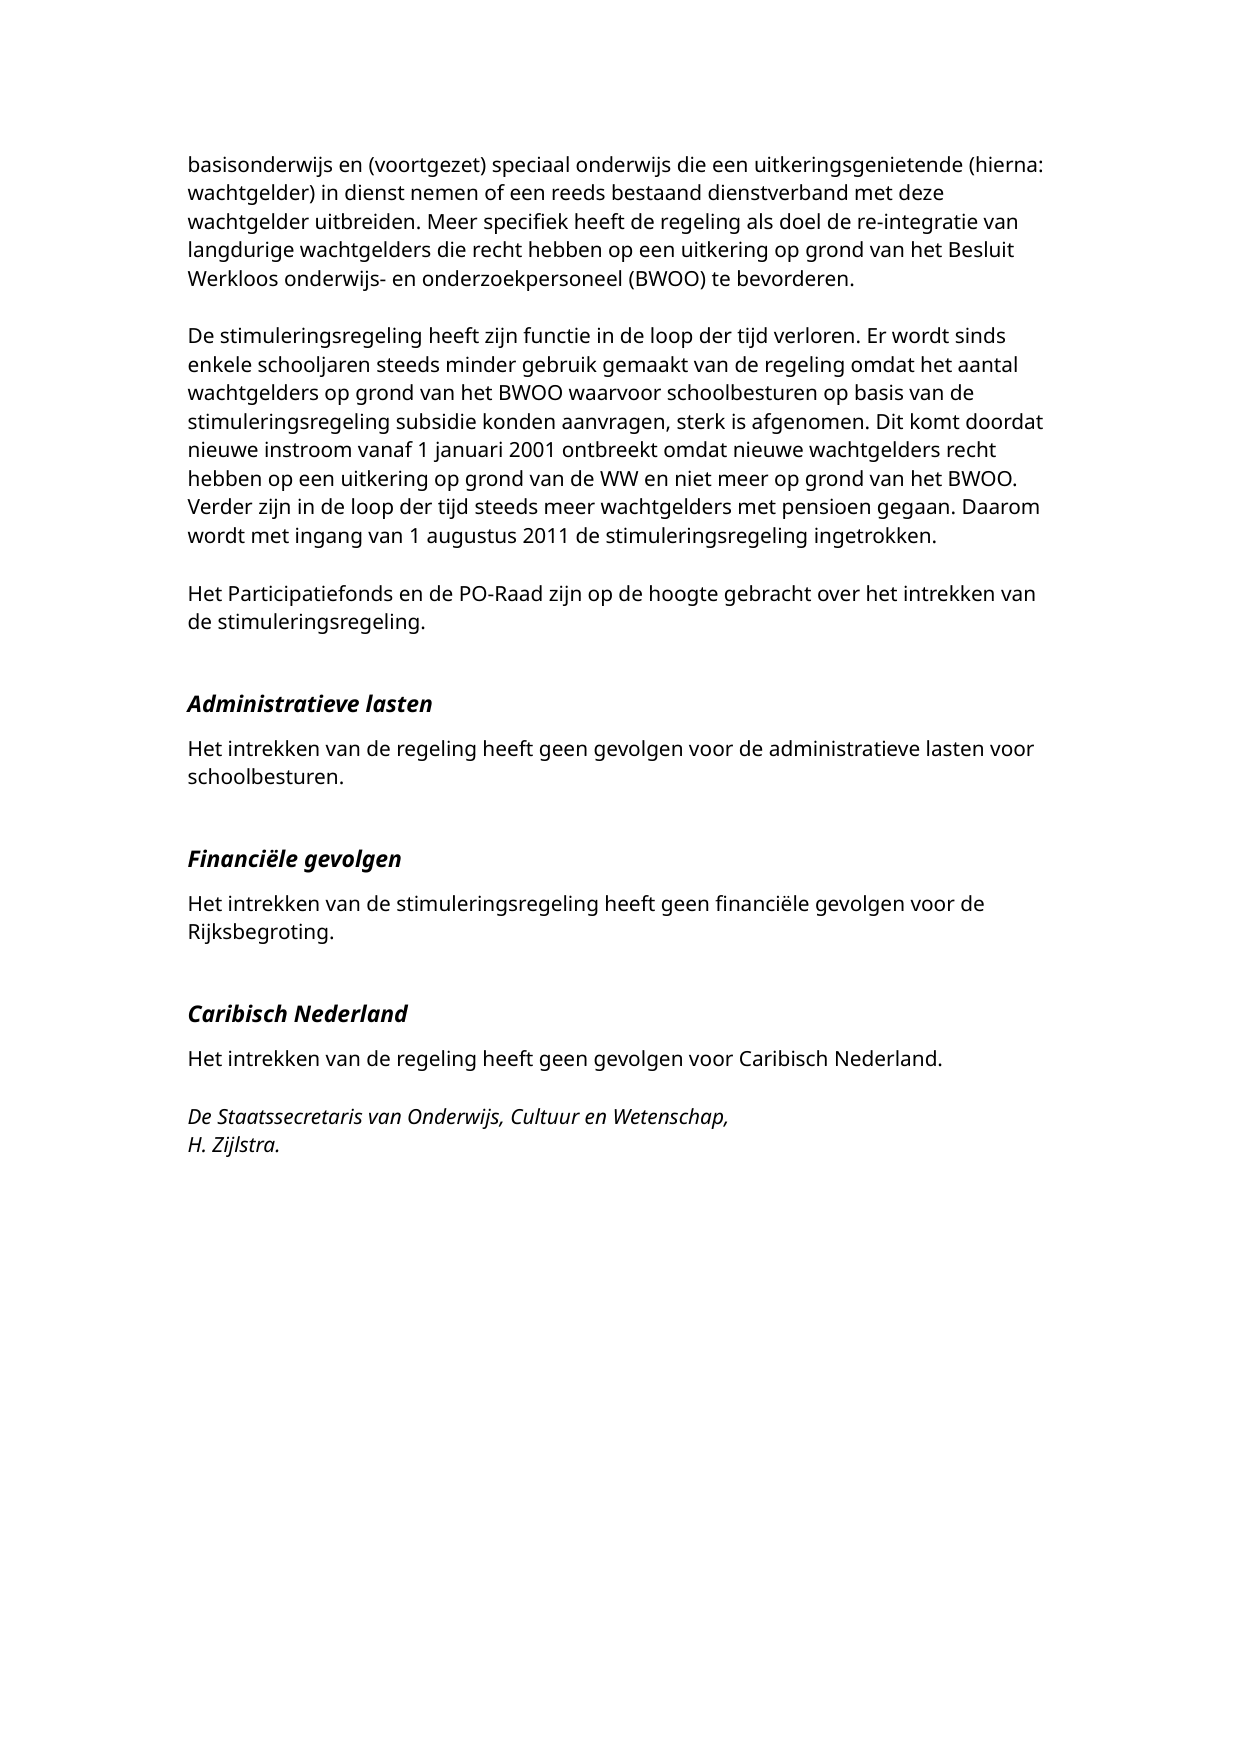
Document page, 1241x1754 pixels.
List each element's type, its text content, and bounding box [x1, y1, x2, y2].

subtitle Administratieve lasten [187, 687, 1053, 719]
text Het intrekken van de stimuleringsregeling heeft geen financiële gevolgen voor de Rijksbegroting. [187, 889, 1053, 946]
subtitle Financiële gevolgen [187, 843, 1053, 874]
text Het intrekken van de regeling heeft geen gevolgen voor de administratieve lasten voor schoolbesturen. [187, 734, 1053, 791]
text H. Zijlstra. [187, 1130, 1053, 1159]
text Het intrekken van de regeling heeft geen gevolgen voor Caribisch Nederland. [187, 1044, 1053, 1072]
text De stimuleringsregeling heeft zijn functie in de loop der tijd verloren. Er wordt sinds enkele schooljaren steeds minder gebruik gemaakt van de regeling omdat het aantal wachtgelders op grond van het BWOO waarvoor schoolbesturen op basis van de stimuleringsregeling subsidie konden aanvragen, sterk is afgenomen. Dit komt doordat nieuwe instroom vanaf 1 januari 2001 ontbreekt omdat nieuwe wachtgelders recht hebben op een uitkering op grond van de WW en niet meer op grond van het BWOO. Verder zijn in de loop der tijd steeds meer wachtgelders met pensioen gegaan. Daarom wordt met ingang van 1 augustus 2011 de stimuleringsregeling ingetrokken. [187, 322, 1053, 549]
text basisonderwijs en (voortgezet) speciaal onderwijs die een uitkeringsgenietende (hierna: wachtgelder) in dienst nemen of een reeds bestaand dienstverband met deze wachtgelder uitbreiden. Meer specifiek heeft de regeling als doel de re-integratie van langdurige wachtgelders die recht hebben op een uitkering op grond van het Besluit Werkloos onderwijs- en onderzoekpersoneel (BWOO) te bevorderen. [187, 150, 1053, 292]
text De Staatssecretaris van Onderwijs, Cultuur en Wetenschap, [187, 1102, 1053, 1130]
text Het Participatiefonds en de PO-Raad zijn op de hoogte gebracht over het intrekken van de stimuleringsregeling. [187, 579, 1053, 636]
subtitle Caribisch Nederland [187, 998, 1053, 1029]
